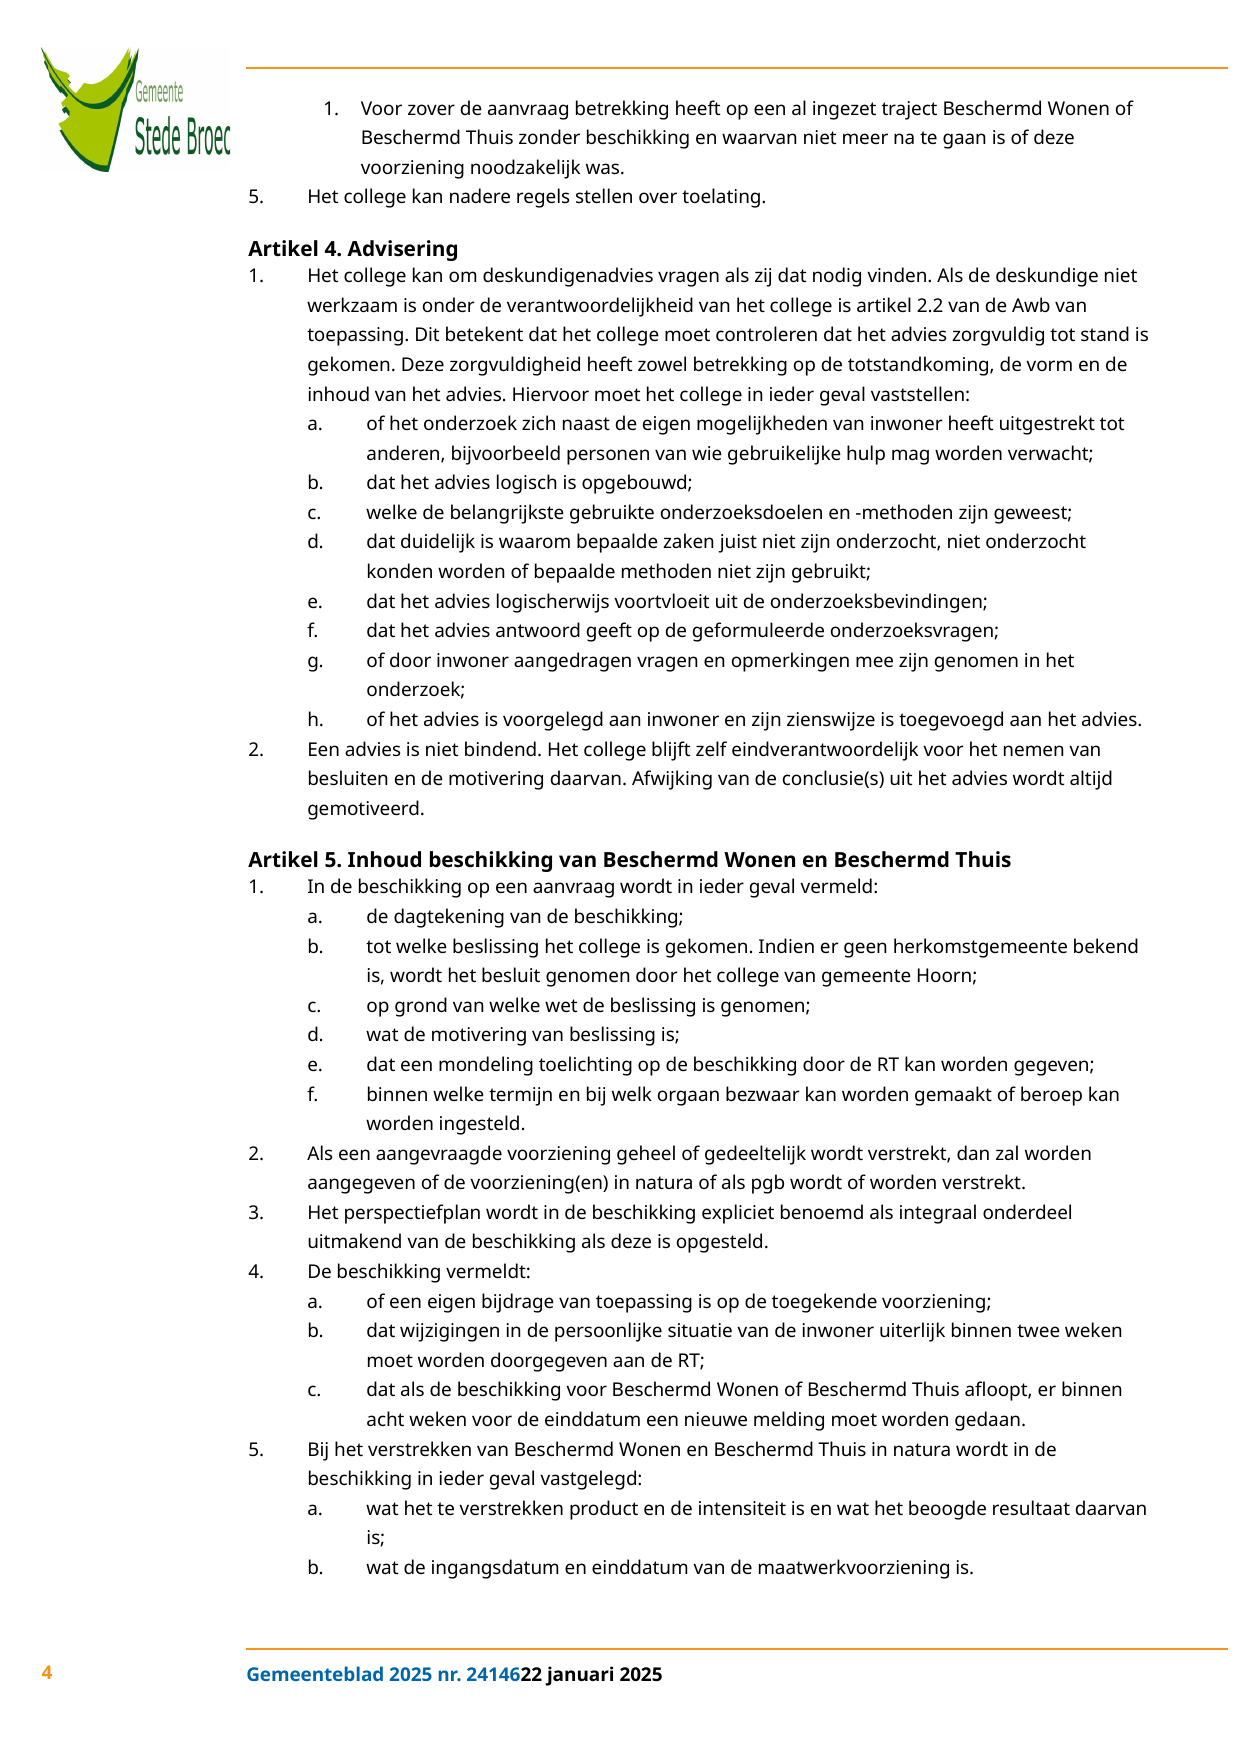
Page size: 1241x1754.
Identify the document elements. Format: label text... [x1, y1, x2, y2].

list Voor zover de aanvraag betrekking heeft op een al ingezet traject Beschermd Wonen of Beschermd Thuis zonder beschikking en waarvan niet meer na te gaan is of deze voorziening noodzakelijk was. [323, 95, 1152, 180]
list Een advies is niet bindend. Het college blijft zelf eindverantwoordelijk voor het nemen van besluiten en de motivering daarvan. Afwijking van de conclusie(s) uit het advies wordt altijd gemotiveerd. [248, 736, 1152, 821]
list Bij het verstrekken van Beschermd Wonen en Beschermd Thuis in natura wordt in de beschikking in ieder geval vastgelegd: [248, 1436, 1152, 1491]
list dat duidelijk is waarom bepaalde zaken juist niet zijn onderzocht, niet onderzocht konden worden of bepaalde methoden niet zijn gebruikt; [307, 529, 1152, 584]
list Als een aangevraagde voorziening geheel of gedeeltelijk wordt verstrekt, dan zal worden aangegeven of de voorziening(en) in natura of als pgb wordt of worden verstrekt. [248, 1140, 1152, 1195]
list In de beschikking op een aanvraag wordt in ieder geval vermeld: [248, 874, 1152, 899]
list welke de belangrijkste gebruikte onderzoeksdoelen en -methoden zijn geweest; [307, 499, 1152, 525]
list dat het advies logischerwijs voortvloeit uit de onderzoeksbevindingen; [307, 588, 1152, 613]
list op grond van welke wet de beslissing is genomen; [307, 992, 1152, 1018]
list of door inwoner aangedragen vragen en opmerkingen mee zijn genomen in het onderzoek; [307, 647, 1152, 702]
list binnen welke termijn en bij welk orgaan bezwaar kan worden gemaakt of beroep kan worden ingesteld. [307, 1081, 1152, 1136]
list Het perspectiefplan wordt in de beschikking expliciet benoemd als integraal onderdeel uitmakend van de beschikking als deze is opgesteld. [248, 1199, 1152, 1254]
list dat wijzigingen in de persoonlijke situatie van de inwoner uiterlijk binnen twee weken moet worden doorgegeven aan de RT; [307, 1317, 1152, 1373]
list dat een mondeling toelichting op de beschikking door de RT kan worden gegeven; [307, 1051, 1152, 1077]
list Het college kan om deskundigenadvies vragen als zij dat nodig vinden. Als de deskundige niet werkzaam is onder de verantwoordelijkheid van het college is artikel 2.2 van de Awb van toepassing. Dit betekent dat het college moet controleren dat het advies zorgvuldig tot stand is gekomen. Deze zorgvuldigheid heeft zowel betrekking op de totstandkoming, de vorm en de inhoud van het advies. Hiervoor moet het college in ieder geval vaststellen: [248, 262, 1152, 406]
list dat het advies logisch is opgebouwd; [307, 469, 1152, 495]
text Artikel 4. Advisering [248, 234, 1152, 262]
list wat de ingangsdatum en einddatum van de maatwerkvoorziening is. [307, 1554, 1152, 1580]
list wat het te verstrekken product en de intensiteit is en wat het beoogde resultaat daarvan is; [307, 1495, 1152, 1550]
list dat het advies antwoord geeft op de geformuleerde onderzoeksvragen; [307, 617, 1152, 643]
list dat als de beschikking voor Beschermd Wonen of Beschermd Thuis afloopt, er binnen acht weken voor de einddatum een nieuwe melding moet worden gedaan. [307, 1377, 1152, 1432]
list Het college kan nadere regels stellen over toelating. [248, 183, 1152, 209]
picture [41, 47, 231, 172]
list de dagtekening van de beschikking; [307, 903, 1152, 929]
list of een eigen bijdrage van toepassing is op de toegekende voorziening; [307, 1288, 1152, 1314]
list tot welke beslissing het college is gekomen. Indien er geen herkomstgemeente bekend is, wordt het besluit genomen door het college van gemeente Hoorn; [307, 933, 1152, 988]
list of het advies is voorgelegd aan inwoner en zijn zienswijze is toegevoegd aan het advies. [307, 706, 1152, 732]
text Artikel 5. Inhoud beschikking van Beschermd Wonen en Beschermd Thuis [248, 845, 1152, 874]
list of het onderzoek zich naast de eigen mogelijkheden van inwoner heeft uitgestrekt tot anderen, bijvoorbeeld personen van wie gebruikelijke hulp mag worden verwacht; [307, 410, 1152, 466]
list De beschikking vermeldt: [248, 1258, 1152, 1284]
list wat de motivering van beslissing is; [307, 1022, 1152, 1047]
